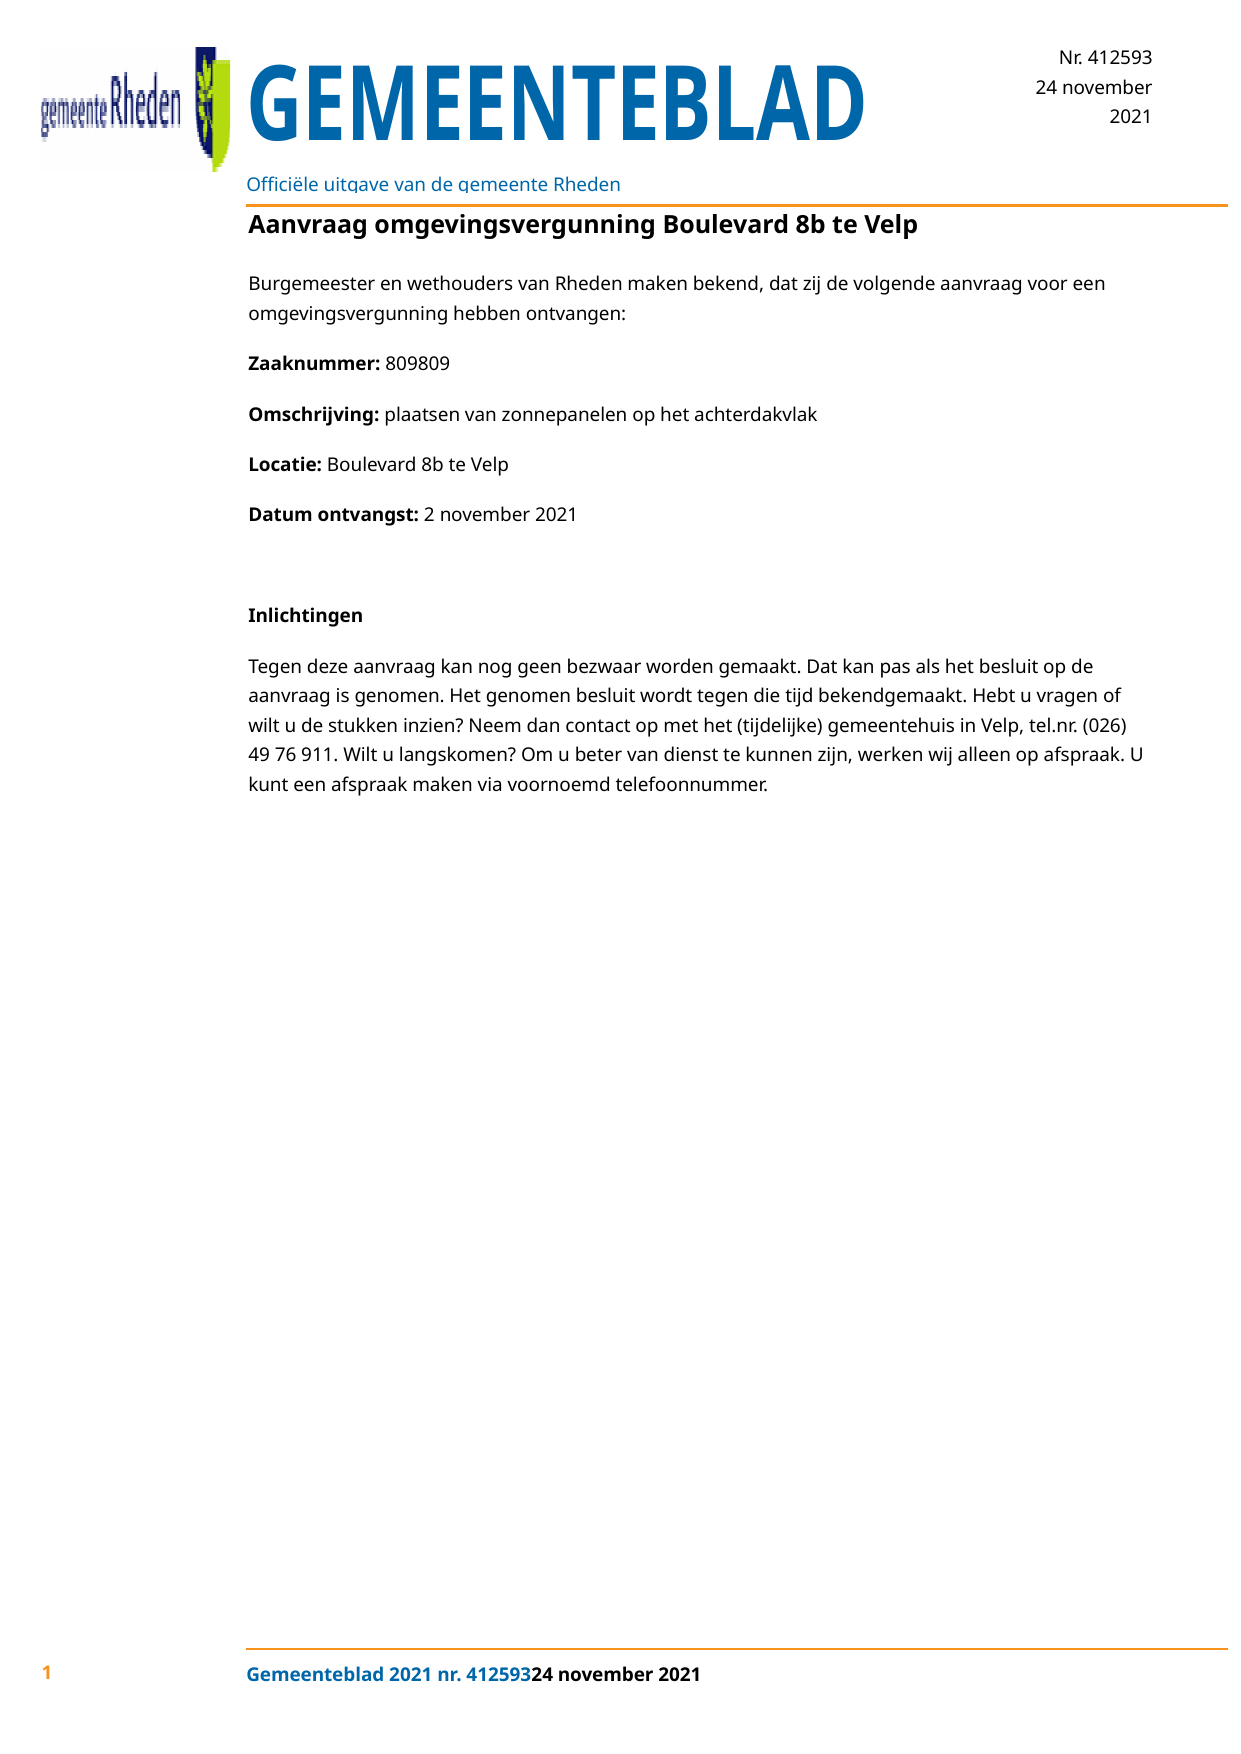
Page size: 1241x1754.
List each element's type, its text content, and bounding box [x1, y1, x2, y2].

text Omschrijving: plaatsen van zonnepanelen op het achterdakvlak [248, 401, 1152, 426]
text Aanvraag omgevingsvergunning Boulevard 8b te Velp [248, 207, 1152, 241]
text Datum ontvangst: 2 november 2021 [248, 502, 1152, 527]
text Locatie: Boulevard 8b te Velp [248, 451, 1152, 477]
text Zaaknummer: 809809 [248, 350, 1152, 376]
text Tegen deze aanvraag kan nog geen bezwaar worden gemaakt. Dat kan pas als het besluit op de aanvraag is genomen. Het genomen besluit wordt tegen die tijd bekendgemaakt. Hebt u vragen of wilt u de stukken inzien? Neem dan contact op met het (tijdelijke) gemeentehuis in Velp, tel.nr. (026) 49 76 911. Wilt u langskomen? Om u beter van dienst te kunnen zijn, werken wij alleen op afspraak. U kunt een afspraak maken via voornoemd telefoonnummer. [248, 653, 1152, 797]
text Burgemeester en wethouders van Rheden maken bekend, dat zij de volgende aanvraag voor een omgevingsvergunning hebben ontvangen: [248, 270, 1152, 326]
text Inlichtingen [248, 602, 1152, 628]
picture [41, 47, 231, 172]
